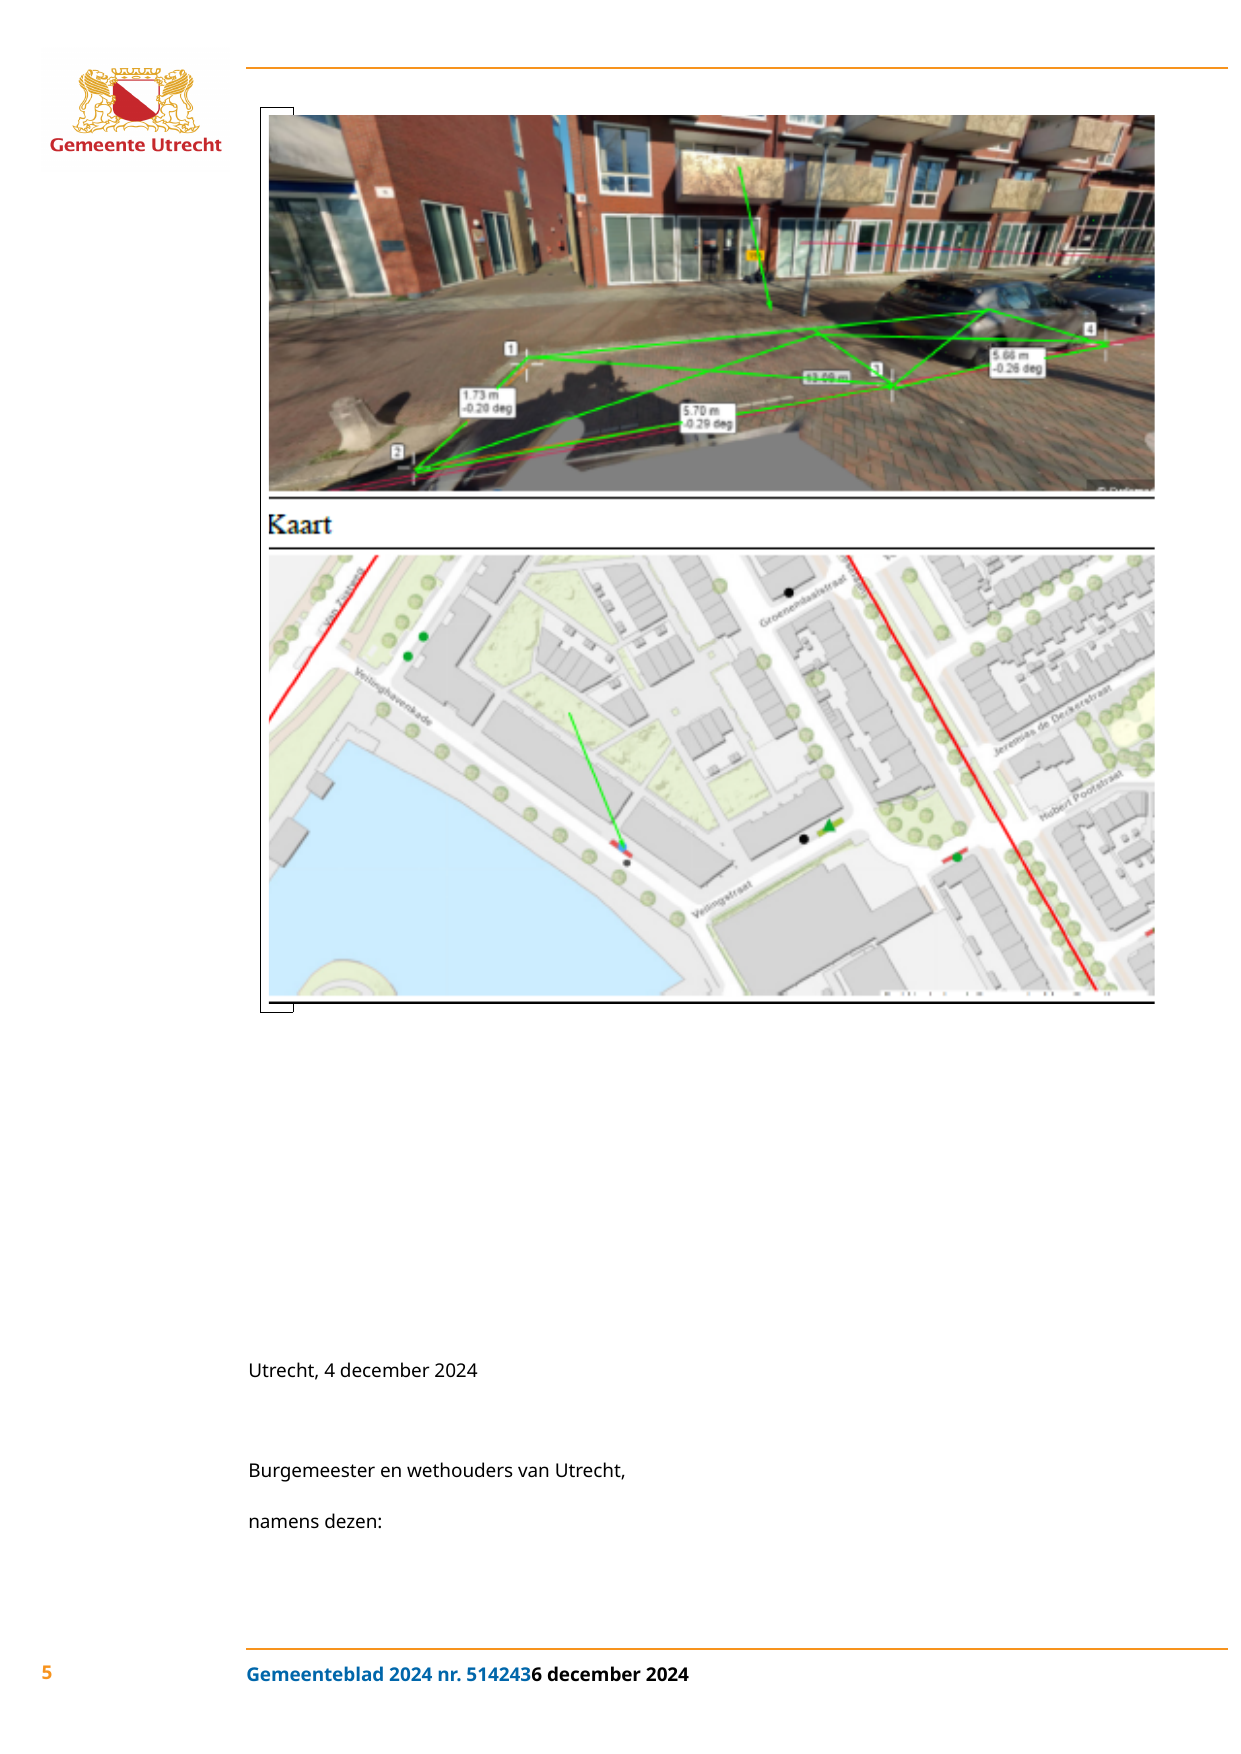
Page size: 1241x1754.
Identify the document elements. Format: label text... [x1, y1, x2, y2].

picture [268, 115, 1155, 1004]
picture [41, 47, 231, 172]
text Utrecht, 4 december 2024 [248, 1357, 1152, 1383]
text namens dezen: [248, 1508, 1152, 1534]
text Burgemeester en wethouders van Utrecht, [248, 1458, 1152, 1483]
